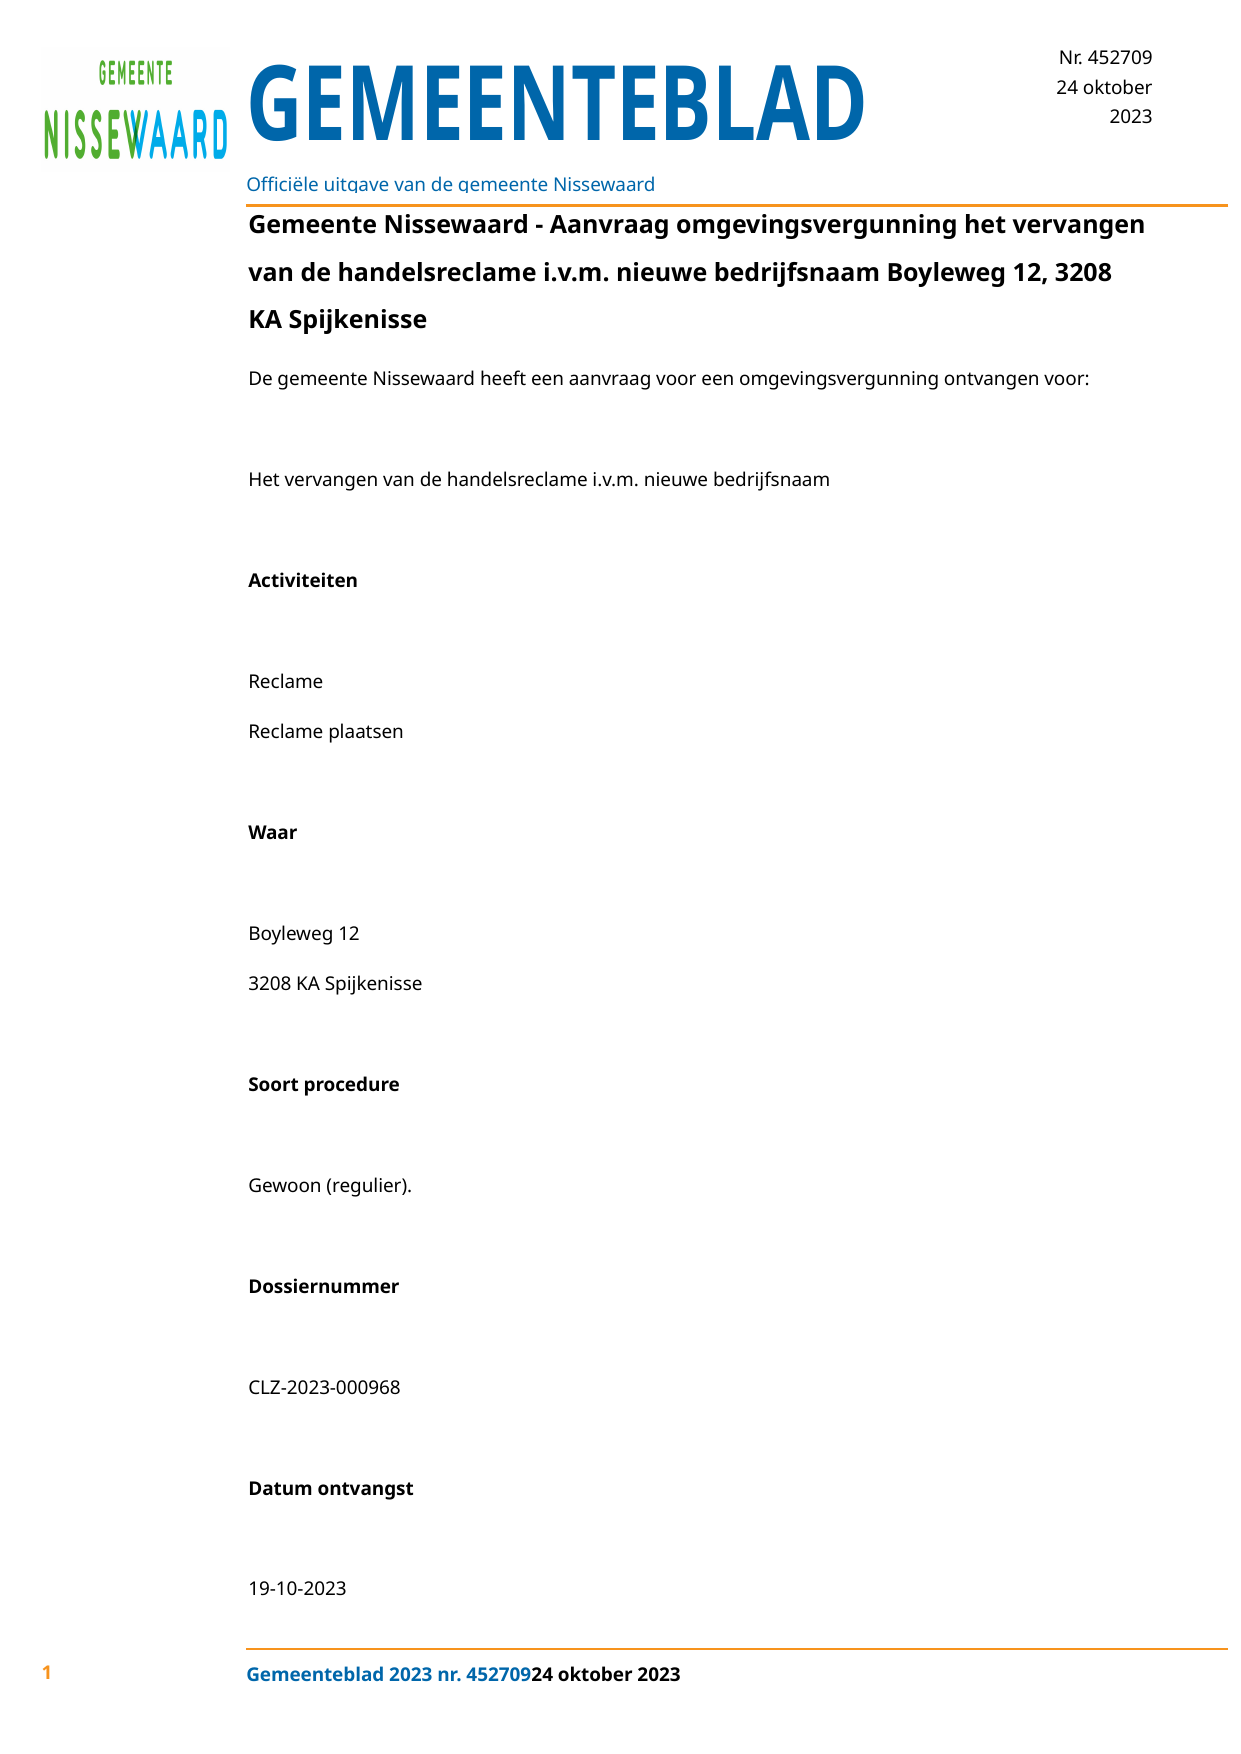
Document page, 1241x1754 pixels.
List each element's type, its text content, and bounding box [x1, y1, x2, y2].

text Gewoon (regulier). [248, 1172, 1152, 1198]
text Boyleweg 12 [248, 920, 1152, 946]
text Waar [248, 819, 1152, 845]
text Het vervangen van de handelsreclame i.v.m. nieuwe bedrijfsnaam [248, 466, 1152, 492]
text Reclame [248, 668, 1152, 694]
text Soort procedure [248, 1071, 1152, 1097]
text Datum ontvangst [248, 1475, 1152, 1500]
picture [41, 47, 231, 172]
text Dossiernummer [248, 1273, 1152, 1299]
text Reclame plaatsen [248, 718, 1152, 744]
text 3208 KA Spijkenisse [248, 971, 1152, 996]
text 19-10-2023 [248, 1576, 1152, 1601]
text De gemeente Nissewaard heeft een aanvraag voor een omgevingsvergunning ontvangen voor: [248, 366, 1152, 391]
text Activiteiten [248, 567, 1152, 593]
text CLZ-2023-000968 [248, 1374, 1152, 1399]
text Gemeente Nissewaard - Aanvraag omgevingsvergunning het vervangen van de handelsreclame i.v.m. nieuwe bedrijfsnaam Boyleweg 12, 3208 KA Spijkenisse [248, 207, 1152, 336]
